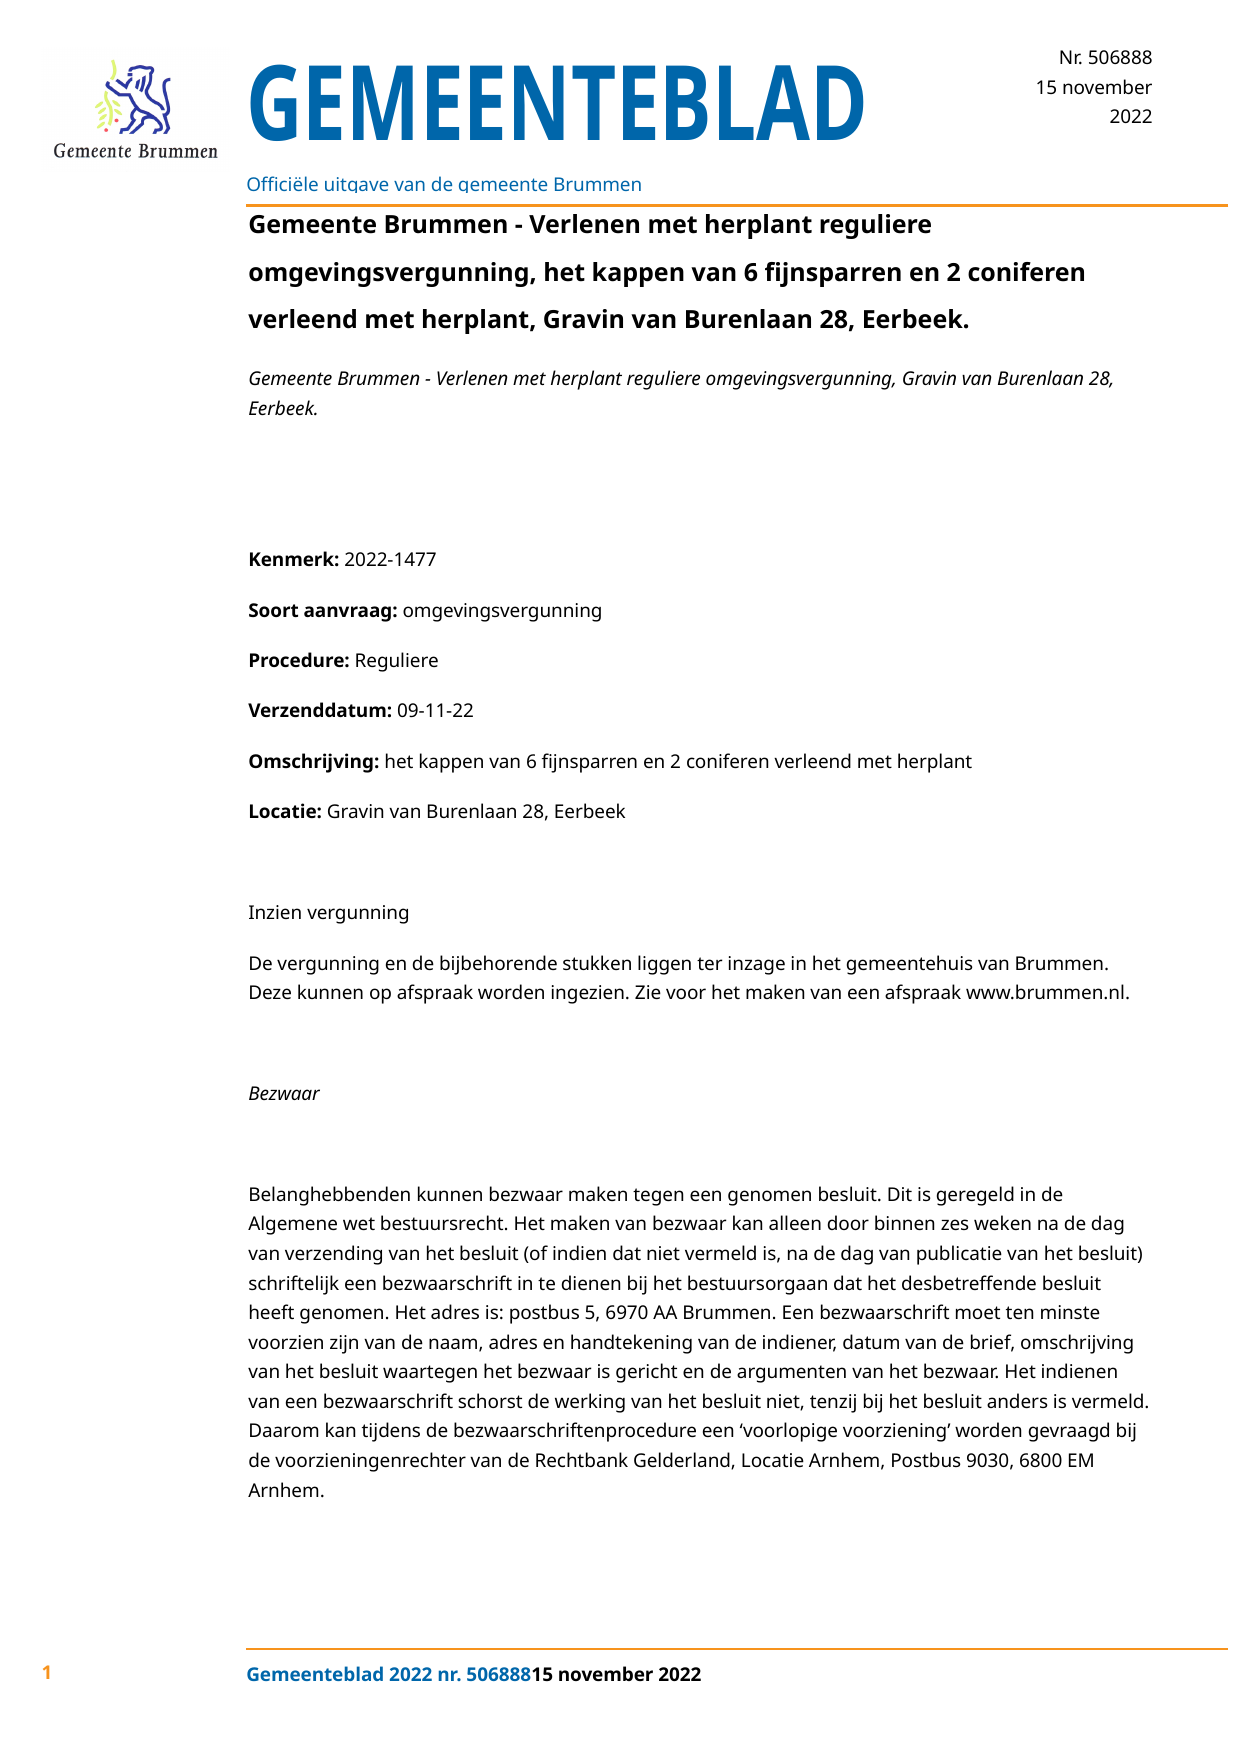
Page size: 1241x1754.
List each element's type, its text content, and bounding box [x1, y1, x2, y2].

text Soort aanvraag: omgevingsvergunning [248, 597, 1152, 622]
text Gemeente Brummen - Verlenen met herplant reguliere omgevingsvergunning, het kappen van 6 fijnsparren en 2 coniferen verleend met herplant, Gravin van Burenlaan 28, Eerbeek. [248, 207, 1152, 336]
text Belanghebbenden kunnen bezwaar maken tegen een genomen besluit. Dit is geregeld in de Algemene wet bestuursrecht. Het maken van bezwaar kan alleen door binnen zes weken na de dag van verzending van het besluit (of indien dat niet vermeld is, na de dag van publicatie van het besluit) schriftelijk een bezwaarschrift in te dienen bij het bestuursorgaan dat het desbetreffende besluit heeft genomen. Het adres is: postbus 5, 6970 AA Brummen. Een bezwaarschrift moet ten minste voorzien zijn van de naam, adres en handtekening van de indiener, datum van de brief, omschrijving van het besluit waartegen het bezwaar is gericht en de argumenten van het bezwaar. Het indienen van een bezwaarschrift schorst de werking van het besluit niet, tenzij bij het besluit anders is vermeld. Daarom kan tijdens de bezwaarschriftenprocedure een ‘voorlopige voorziening’ worden gevraagd bij de voorzieningenrechter van de Rechtbank Gelderland, Locatie Arnhem, Postbus 9030, 6800 EM Arnhem. [248, 1181, 1152, 1502]
text Procedure: Reguliere [248, 647, 1152, 673]
text Omschrijving: het kappen van 6 fijnsparren en 2 coniferen verleend met herplant [248, 748, 1152, 774]
text Kenmerk: 2022-1477 [248, 546, 1152, 572]
picture [41, 47, 231, 172]
text De vergunning en de bijbehorende stukken liggen ter inzage in het gemeentehuis van Brummen. Deze kunnen op afspraak worden ingezien. Zie voor het maken van een afspraak www.brummen.nl. [248, 950, 1152, 1005]
text Locatie: Gravin van Burenlaan 28, Eerbeek [248, 798, 1152, 824]
text Gemeente Brummen - Verlenen met herplant reguliere omgevingsvergunning, Gravin van Burenlaan 28, Eerbeek. [248, 366, 1152, 421]
text Inzien vergunning [248, 899, 1152, 925]
text Bezwaar [248, 1080, 1152, 1106]
text Verzenddatum: 09-11-22 [248, 698, 1152, 723]
